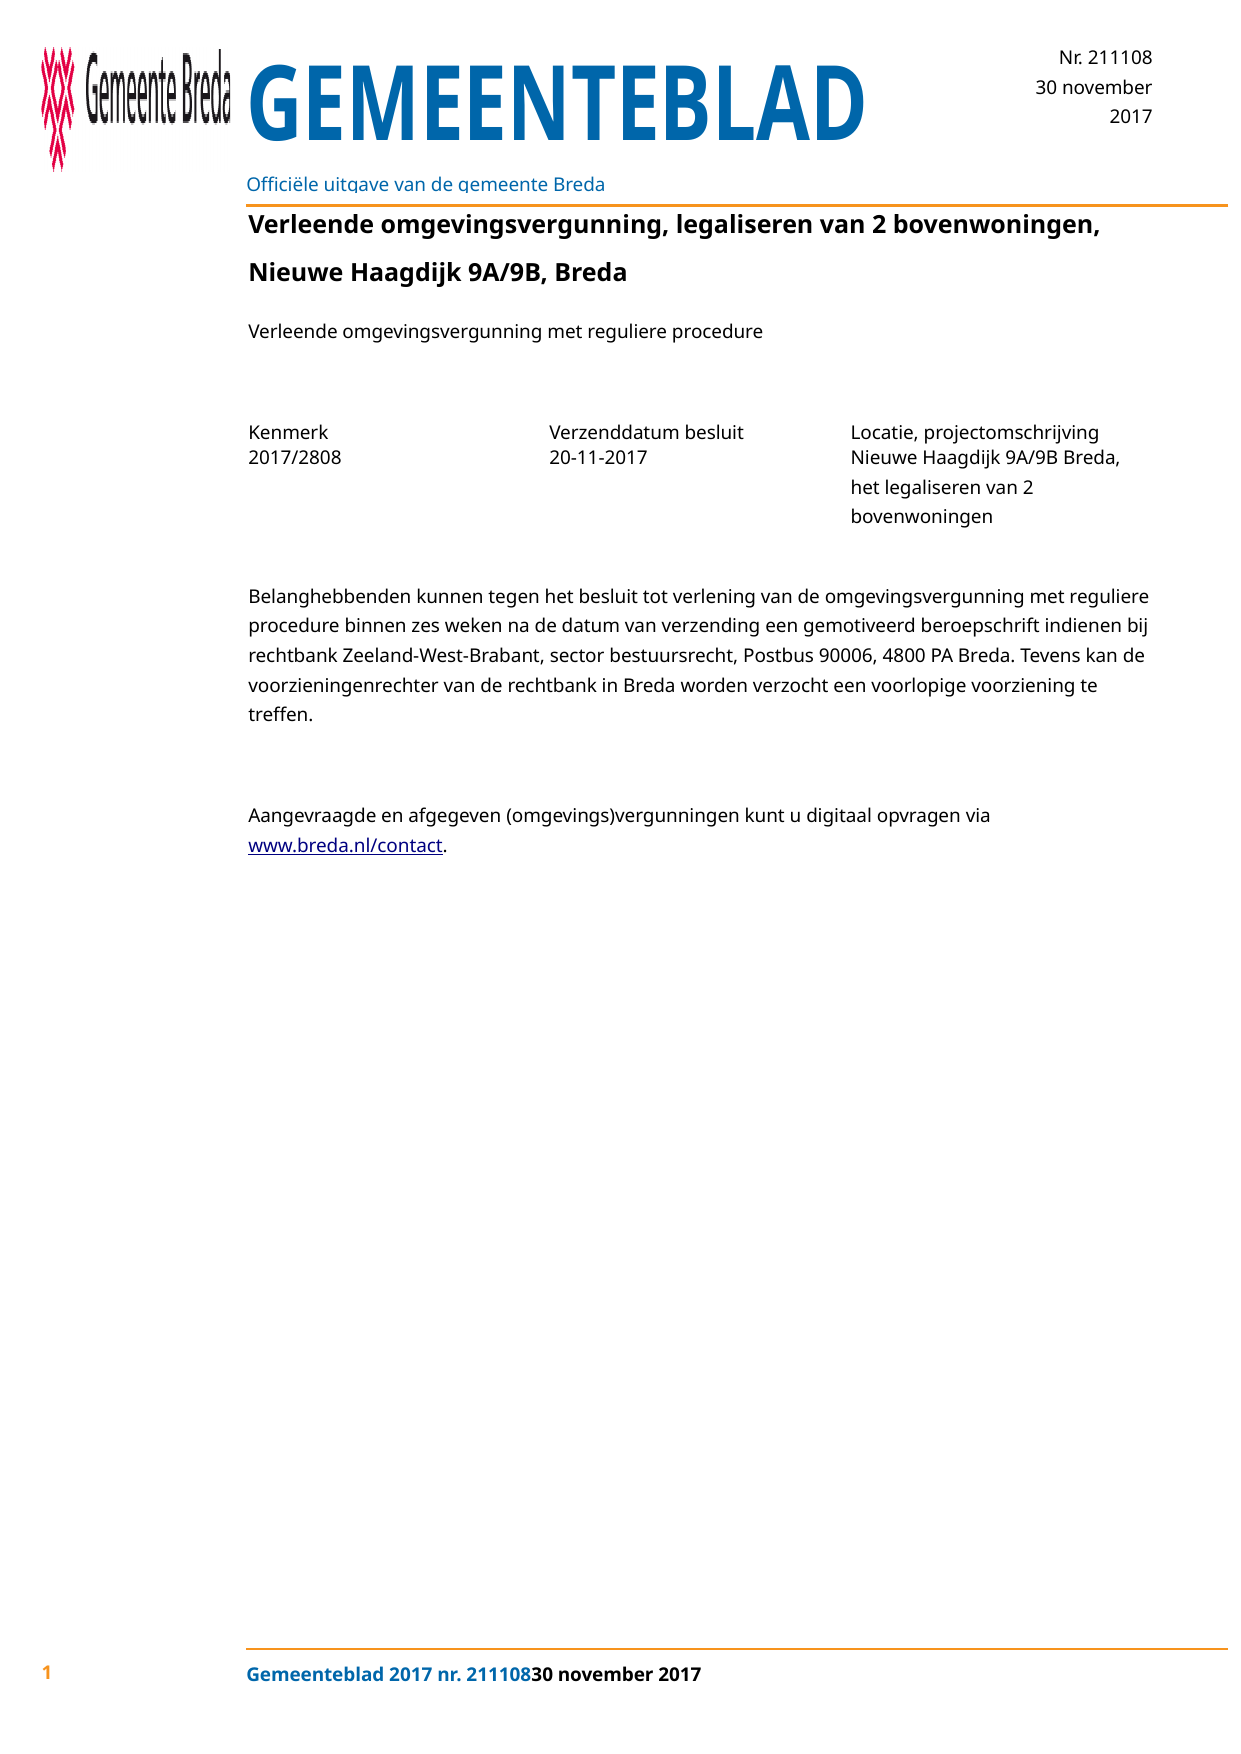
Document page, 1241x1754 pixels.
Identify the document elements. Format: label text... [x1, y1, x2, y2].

text Aangevraagde en afgegeven (omgevings)vergunningen kunt u digitaal opvragen via www.breda.nl/contact. [248, 802, 1152, 858]
picture [41, 47, 231, 172]
table_header Locatie, projectomschrijving [850, 419, 1152, 444]
table_cell Nieuwe Haagdijk 9A/9B Breda, het legaliseren van 2 bovenwoningen [850, 445, 1152, 529]
text Verleende omgevingsvergunning, legaliseren van 2 bovenwoningen, Nieuwe Haagdijk 9A/9B, Breda [248, 207, 1152, 288]
table_header Verzenddatum besluit [549, 419, 850, 444]
table_cell 2017/2808 [248, 445, 549, 529]
table_header Kenmerk [248, 419, 549, 444]
text Verleende omgevingsvergunning met reguliere procedure [248, 318, 1152, 344]
table_cell 20-11-2017 [549, 445, 850, 529]
text Belanghebbenden kunnen tegen het besluit tot verlening van de omgevingsvergunning met reguliere procedure binnen zes weken na de datum van verzending een gemotiveerd beroepschrift indienen bij rechtbank Zeeland-West-Brabant, sector bestuursrecht, Postbus 90006, 4800 PA Breda. Tevens kan de voorzieningenrechter van de rechtbank in Breda worden verzocht een voorlopige voorziening te treffen. [248, 583, 1152, 727]
